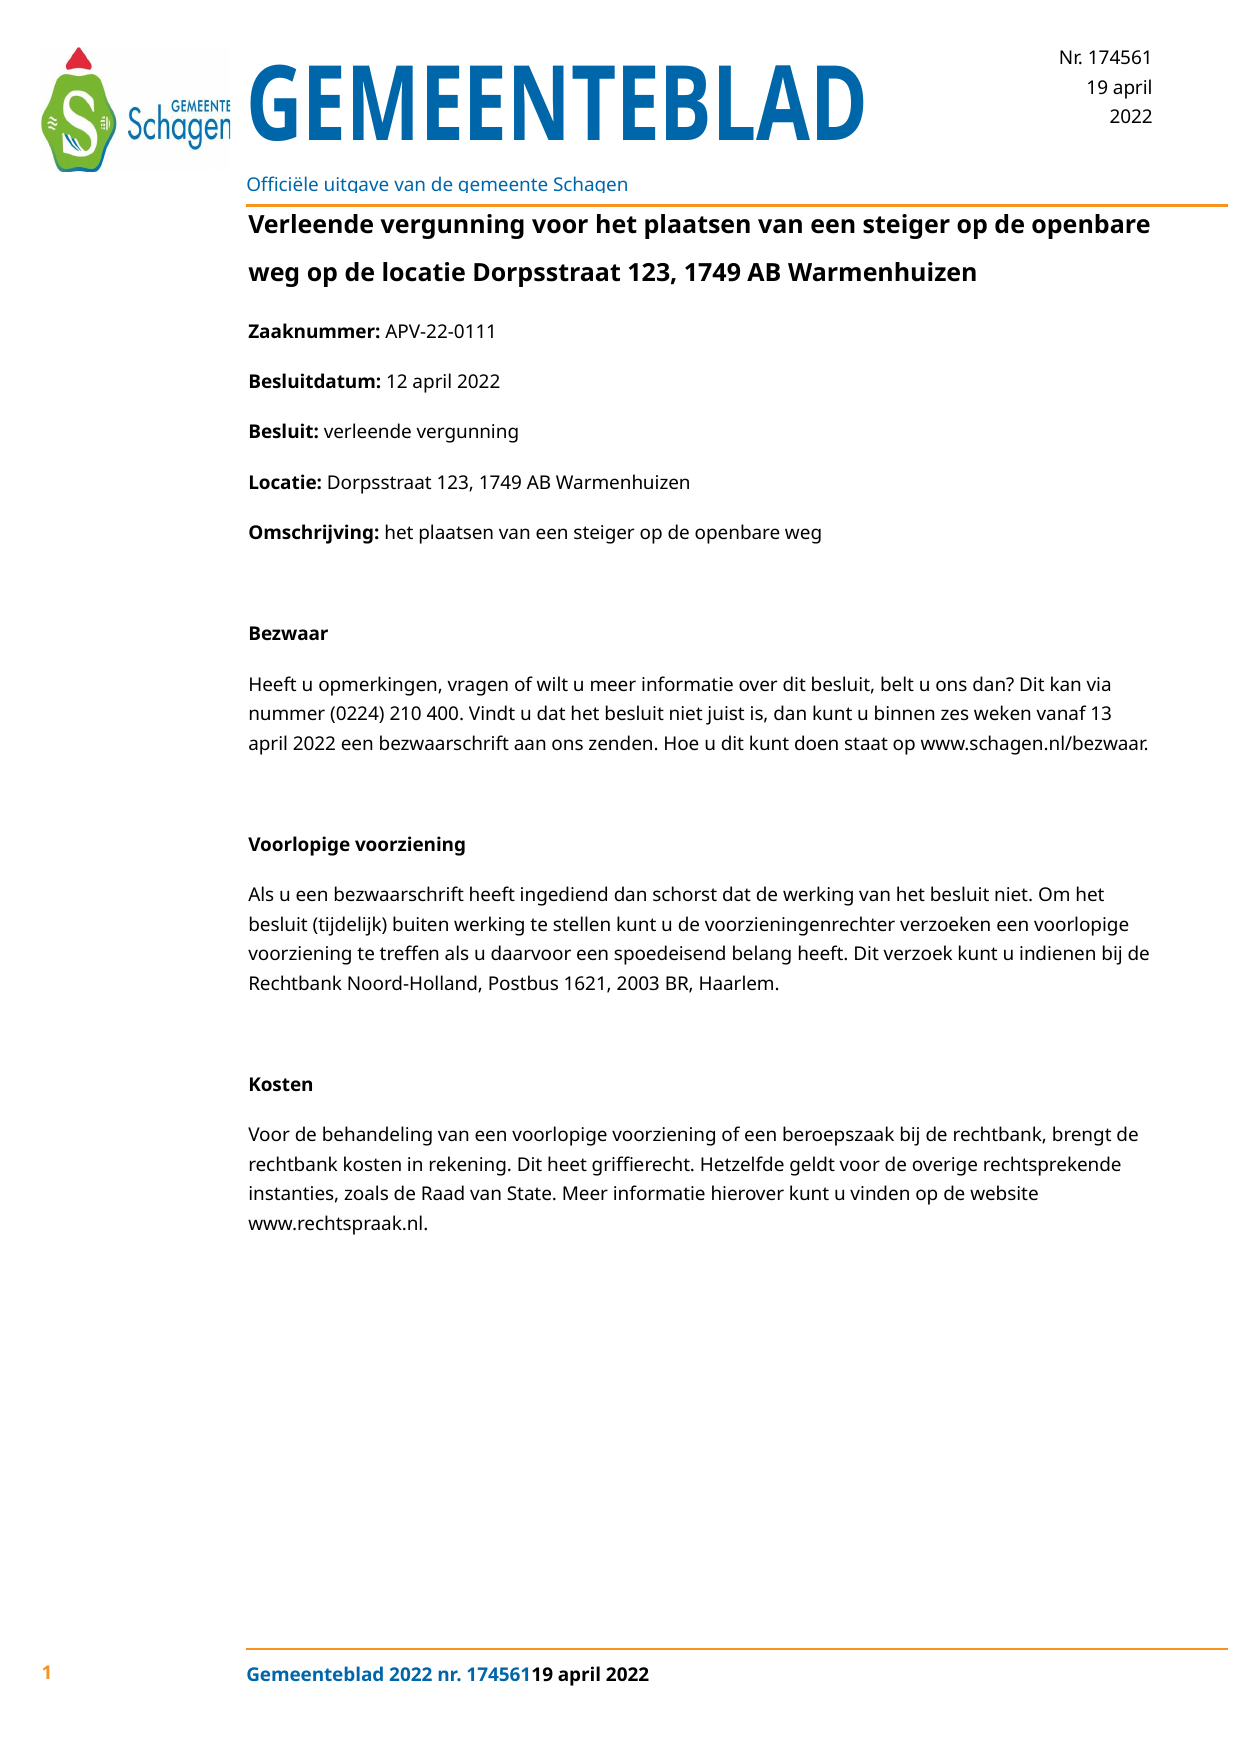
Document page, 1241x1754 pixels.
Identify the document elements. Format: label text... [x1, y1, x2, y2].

text Heeft u opmerkingen, vragen of wilt u meer informatie over dit besluit, belt u ons dan? Dit kan via nummer (0224) 210 400. Vindt u dat het besluit niet juist is, dan kunt u binnen zes weken vanaf 13 april 2022 een bezwaarschrift aan ons zenden. Hoe u dit kunt doen staat op www.schagen.nl/bezwaar. [248, 671, 1152, 756]
text Kosten [248, 1071, 1152, 1097]
text Omschrijving: het plaatsen van een steiger op de openbare weg [248, 519, 1152, 545]
text Voor de behandeling van een voorlopige voorziening of een beroepszaak bij de rechtbank, brengt de rechtbank kosten in rekening. Dit heet griffierecht. Hetzelfde geldt voor de overige rechtsprekende instanties, zoals de Raad van State. Meer informatie hierover kunt u vinden op de website www.rechtspraak.nl. [248, 1121, 1152, 1236]
picture [41, 47, 231, 172]
text Besluitdatum: 12 april 2022 [248, 368, 1152, 394]
text Bezwaar [248, 620, 1152, 646]
text Besluit: verleende vergunning [248, 419, 1152, 444]
text Zaaknummer: APV-22-0111 [248, 318, 1152, 344]
text Verleende vergunning voor het plaatsen van een steiger op de openbare weg op de locatie Dorpsstraat 123, 1749 AB Warmenhuizen [248, 207, 1152, 288]
text Locatie: Dorpsstraat 123, 1749 AB Warmenhuizen [248, 469, 1152, 495]
text Voorlopige voorziening [248, 831, 1152, 857]
text Als u een bezwaarschrift heeft ingediend dan schorst dat de werking van het besluit niet. Om het besluit (tijdelijk) buiten werking te stellen kunt u de voorzieningenrechter verzoeken een voorlopige voorziening te treffen als u daarvoor een spoedeisend belang heeft. Dit verzoek kunt u indienen bij de Rechtbank Noord-Holland, Postbus 1621, 2003 BR, Haarlem. [248, 881, 1152, 996]
